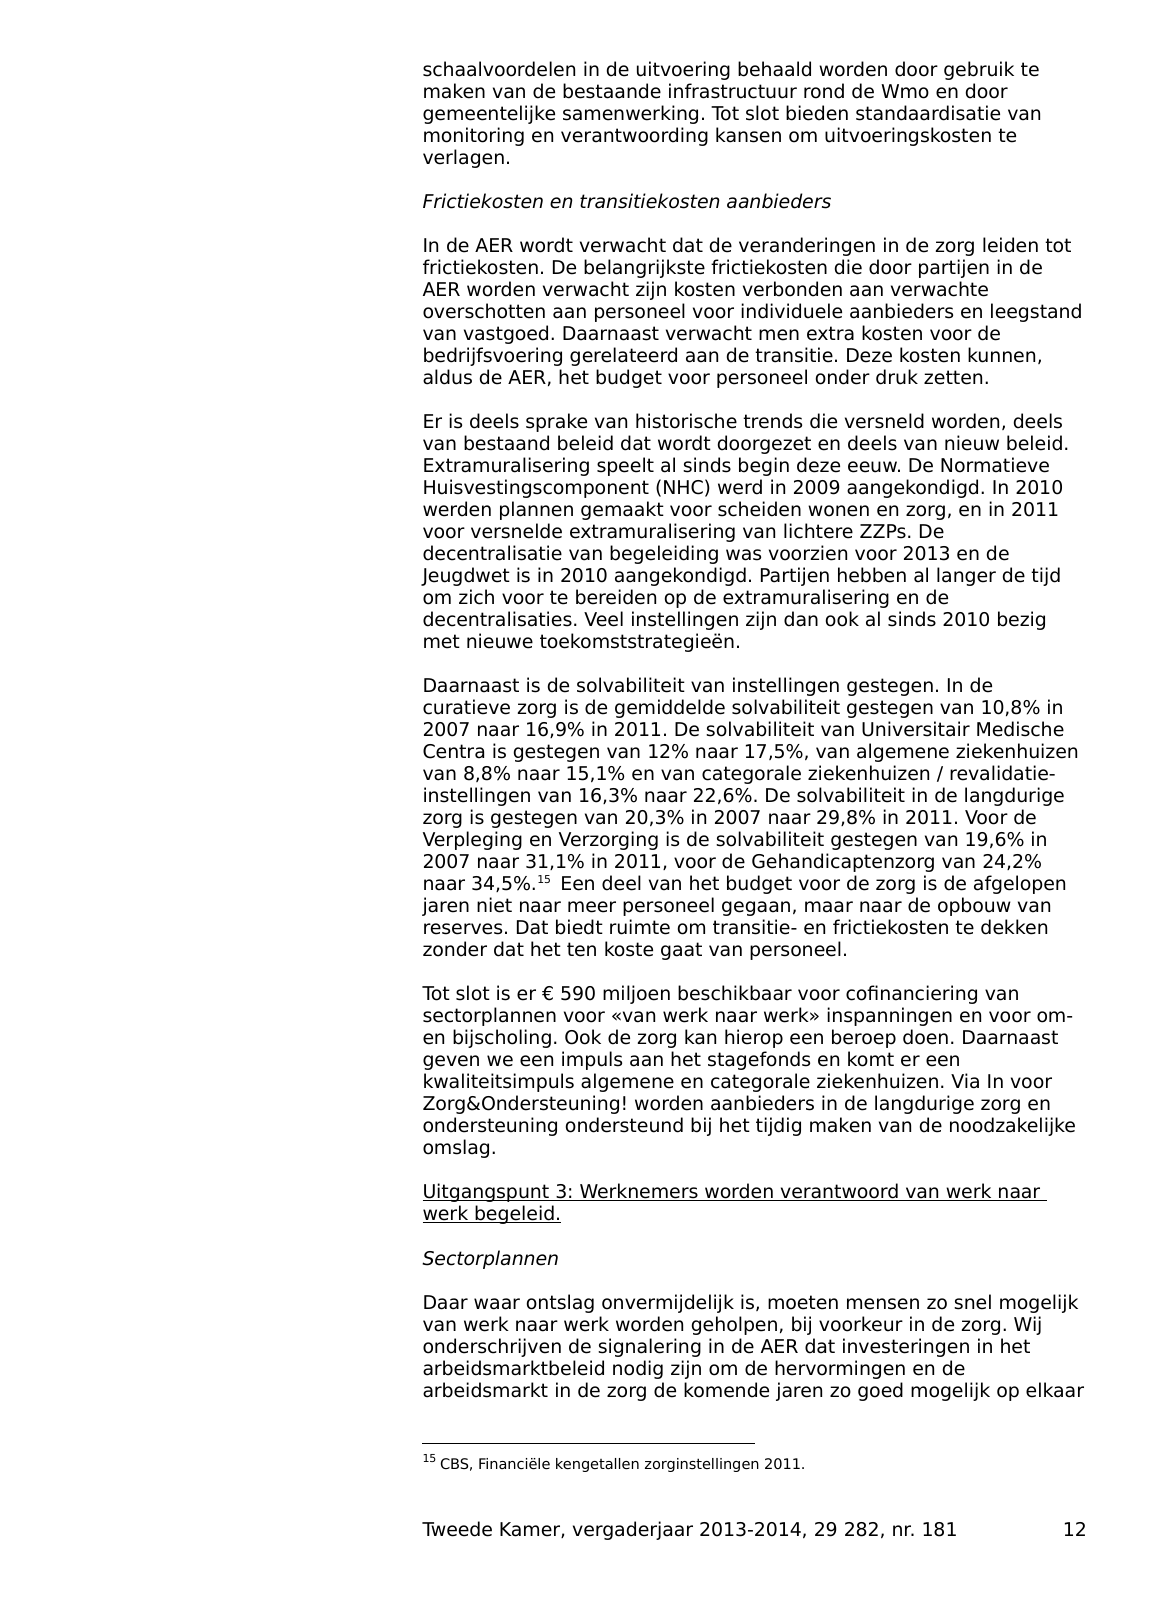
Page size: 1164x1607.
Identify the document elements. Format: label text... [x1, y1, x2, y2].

text Daar waar ontslag onvermijdelijk is, moeten mensen zo snel mogelijk van werk naar werk worden geholpen, bij voorkeur in de zorg. Wij onderschrijven de signalering in de AER dat investeringen in het arbeidsmarktbeleid nodig zijn om de hervormingen en de arbeidsmarkt in de zorg de komende jaren zo goed mogelijk op elkaar [422, 1292, 1087, 1401]
subtitle Sectorplannen [422, 1247, 1087, 1269]
text Tot slot is er € 590 miljoen beschikbaar voor cofinanciering van sectorplannen voor «van werk naar werk» inspanningen en voor om- en bijscholing. Ook de zorg kan hierop een beroep doen. Daarnaast geven we een impuls aan het stagefonds en komt er een kwaliteitsimpuls algemene en categorale ziekenhuizen. Via In voor Zorg&Ondersteuning! worden aanbieders in de langdurige zorg en ondersteuning ondersteund bij het tijdig maken van de noodzakelijke omslag. [422, 983, 1087, 1159]
subtitle Frictiekosten en transitiekosten aanbieders [422, 191, 1087, 213]
text In de AER wordt verwacht dat de veranderingen in de zorg leiden tot frictiekosten. De belangrijkste frictiekosten die door partijen in de AER worden verwacht zijn kosten verbonden aan verwachte overschotten aan personeel voor individuele aanbieders en leegstand van vastgoed. Daarnaast verwacht men extra kosten voor de bedrijfsvoering gerelateerd aan de transitie. Deze kosten kunnen, aldus de AER, het budget voor personeel onder druk zetten. [422, 235, 1087, 389]
text schaalvoordelen in de uitvoering behaald worden door gebruik te maken van de bestaande infrastructuur rond de Wmo en door gemeentelijke samenwerking. Tot slot bieden standaardisatie van monitoring en verantwoording kansen om uitvoeringskosten te verlagen. [422, 59, 1087, 169]
subtitle Uitgangspunt 3: Werknemers worden verantwoord van werk naar werk begeleid. [422, 1181, 1087, 1225]
text CBS, Financiële kengetallen zorginstellingen 2011. [422, 1452, 1087, 1474]
text Daarnaast is de solvabiliteit van instellingen gestegen. In de curatieve zorg is de gemiddelde solvabiliteit gestegen van 10,8% in 2007 naar 16,9% in 2011. De solvabiliteit van Universitair Medische Centra is gestegen van 12% naar 17,5%, van algemene ziekenhuizen van 8,8% naar 15,1% en van categorale ziekenhuizen / revalidatie-instellingen van 16,3% naar 22,6%. De solvabiliteit in de langdurige zorg is gestegen van 20,3% in 2007 naar 29,8% in 2011. Voor de Verpleging en Verzorging is de solvabiliteit gestegen van 19,6% in 2007 naar 31,1% in 2011, voor de Gehandicaptenzorg van 24,2% naar 34,5%. Een deel van het budget voor de zorg is de afgelopen jaren niet naar meer personeel gegaan, maar naar de opbouw van reserves. Dat biedt ruimte om transitie- en frictiekosten te dekken zonder dat het ten koste gaat van personeel. [422, 675, 1087, 961]
text Er is deels sprake van historische trends die versneld worden, deels van bestaand beleid dat wordt doorgezet en deels van nieuw beleid. Extramuralisering speelt al sinds begin deze eeuw. De Normatieve Huisvestingscomponent (NHC) werd in 2009 aangekondigd. In 2010 werden plannen gemaakt voor scheiden wonen en zorg, en in 2011 voor versnelde extramuralisering van lichtere ZZPs. De decentralisatie van begeleiding was voorzien voor 2013 en de Jeugdwet is in 2010 aangekondigd. Partijen hebben al langer de tijd om zich voor te bereiden op de extramuralisering en de decentralisaties. Veel instellingen zijn dan ook al sinds 2010 bezig met nieuwe toekomststrategieën. [422, 411, 1087, 653]
